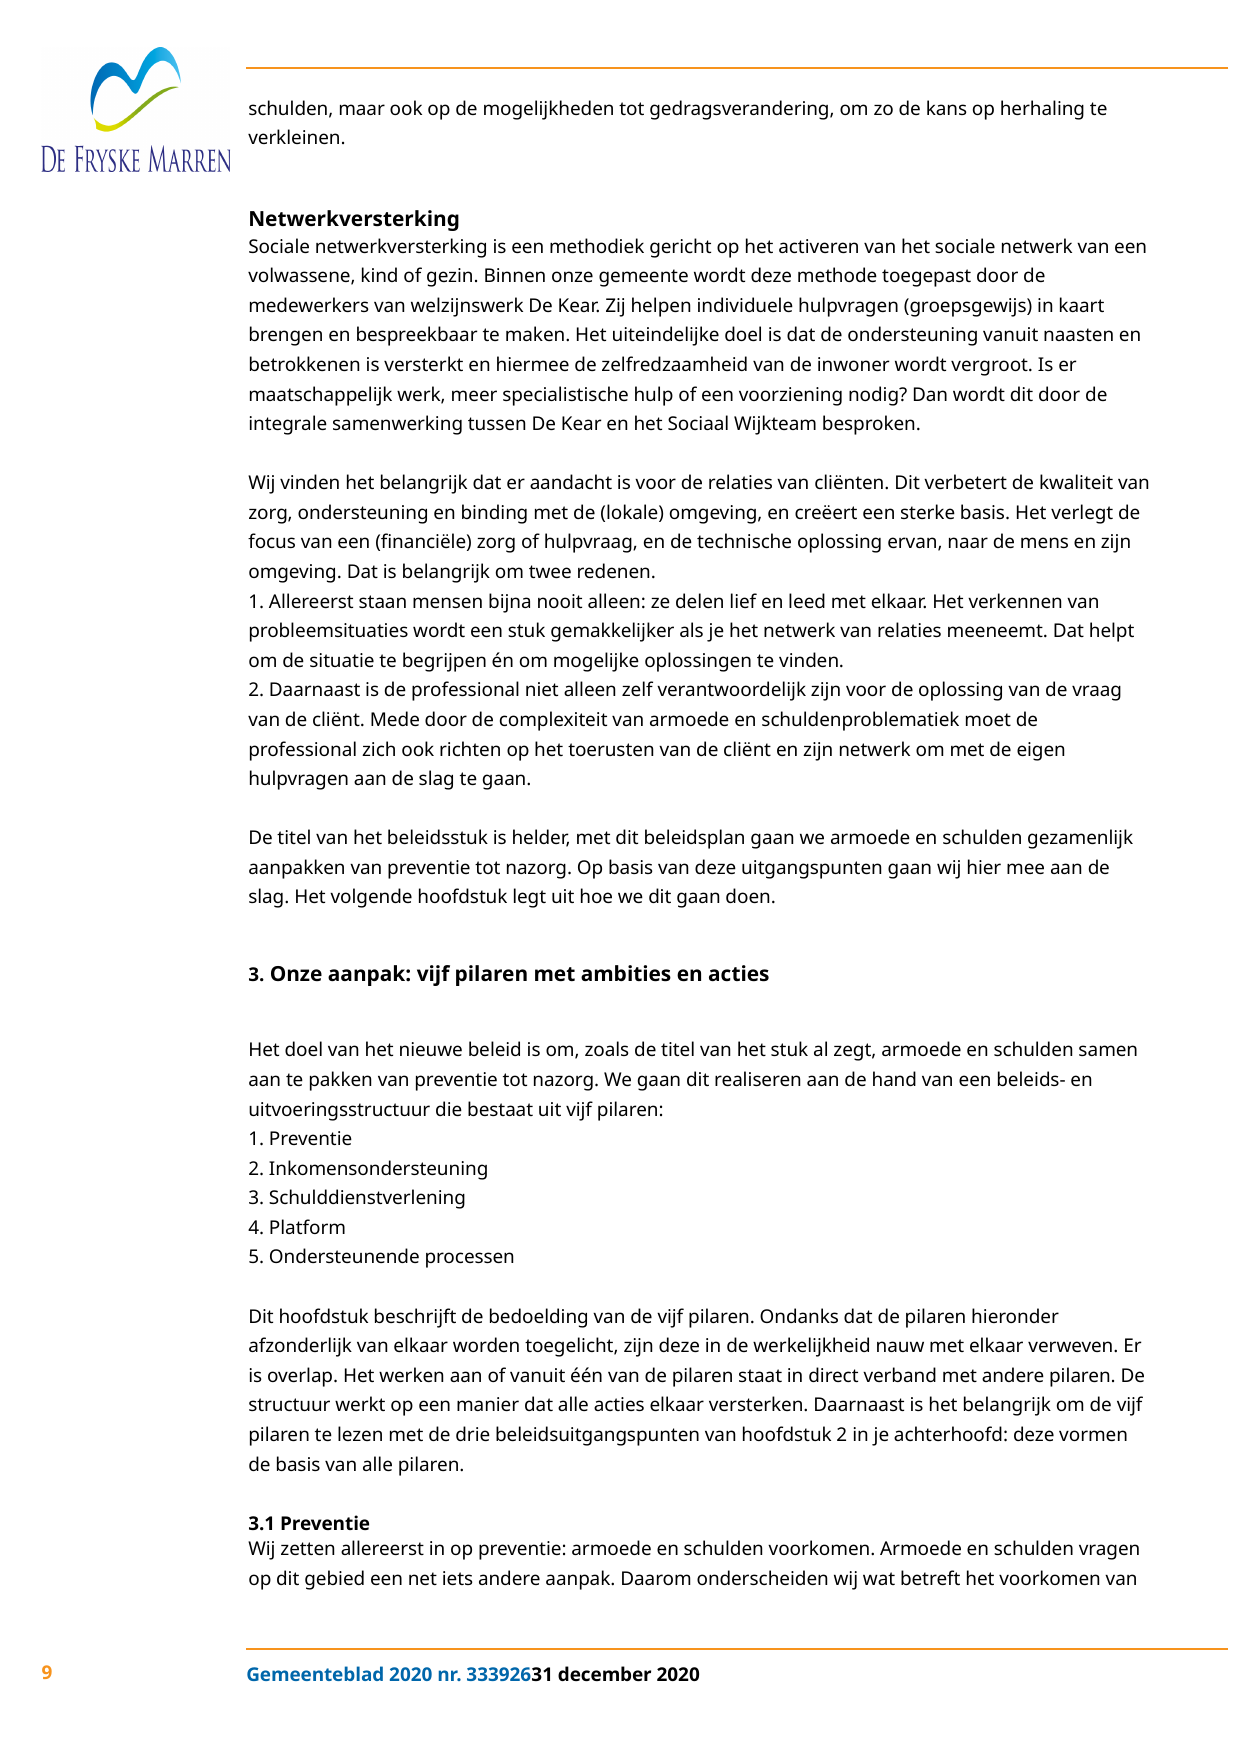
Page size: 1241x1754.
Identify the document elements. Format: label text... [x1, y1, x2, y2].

text Netwerkversterking [248, 204, 1152, 233]
text Wij vinden het belangrijk dat er aandacht is voor de relaties van cliënten. Dit verbetert de kwaliteit van zorg, ondersteuning en binding met de (lokale) omgeving, en creëert een sterke basis. Het verlegt de focus van een (financiële) zorg of hulpvraag, en de technische oplossing ervan, naar de mens en zijn omgeving. Dat is belangrijk om twee redenen. [248, 469, 1152, 584]
text 2. Inkomensondersteuning [248, 1155, 1152, 1181]
text 1. Preventie [248, 1125, 1152, 1151]
text Wij zetten allereerst in op preventie: armoede en schulden voorkomen. Armoede en schulden vragen op dit gebied een net iets andere aanpak. Daarom onderscheiden wij wat betreft het voorkomen van [248, 1536, 1152, 1591]
text De titel van het beleidsstuk is helder, met dit beleidsplan gaan we armoede en schulden gezamenlijk aanpakken van preventie tot nazorg. Op basis van deze uitgangspunten gaan wij hier mee aan de slag. Het volgende hoofdstuk legt uit hoe we dit gaan doen. [248, 824, 1152, 909]
text 2. Daarnaast is de professional niet alleen zelf verantwoordelijk zijn voor de oplossing van de vraag van de cliënt. Mede door de complexiteit van armoede en schuldenproblematiek moet de professional zich ook richten op het toerusten van de cliënt en zijn netwerk om met de eigen hulpvragen aan de slag te gaan. [248, 677, 1152, 791]
text 3.1 Preventie [248, 1510, 1152, 1536]
text 5. Ondersteunende processen [248, 1244, 1152, 1269]
text 4. Platform [248, 1214, 1152, 1240]
text schulden, maar ook op de mogelijkheden tot gedragsverandering, om zo de kans op herhaling te verkleinen. [248, 95, 1152, 150]
text Dit hoofdstuk beschrijft de bedoelding van de vijf pilaren. Ondanks dat de pilaren hieronder afzonderlijk van elkaar worden toegelicht, zijn deze in de werkelijkheid nauw met elkaar verweven. Er is overlap. Het werken aan of vanuit één van de pilaren staat in direct verband met andere pilaren. De structuur werkt op een manier dat alle acties elkaar versterken. Daarnaast is het belangrijk om de vijf pilaren te lezen met de drie beleidsuitgangspunten van hoofdstuk 2 in je achterhoofd: deze vormen de basis van alle pilaren. [248, 1303, 1152, 1476]
text Het doel van het nieuwe beleid is om, zoals de titel van het stuk al zegt, armoede en schulden samen aan te pakken van preventie tot nazorg. We gaan dit realiseren aan de hand van een beleids- en uitvoeringsstructuur die bestaat uit vijf pilaren: [248, 1037, 1152, 1121]
text Sociale netwerkversterking is een methodiek gericht op het activeren van het sociale netwerk van een volwassene, kind of gezin. Binnen onze gemeente wordt deze methode toegepast door de medewerkers van welzijnswerk De Kear. Zij helpen individuele hulpvragen (groepsgewijs) in kaart brengen en bespreekbaar te maken. Het uiteindelijke doel is dat de ondersteuning vanuit naasten en betrokkenen is versterkt en hiermee de zelfredzaamheid van de inwoner wordt vergroot. Is er maatschappelijk werk, meer specialistische hulp of een voorziening nodig? Dan wordt dit door de integrale samenwerking tussen De Kear en het Sociaal Wijkteam besproken. [248, 233, 1152, 436]
text 1. Allereerst staan mensen bijna nooit alleen: ze delen lief en leed met elkaar. Het verkennen van probleemsituaties wordt een stuk gemakkelijker als je het netwerk van relaties meeneemt. Dat helpt om de situatie te begrijpen én om mogelijke oplossingen te vinden. [248, 588, 1152, 673]
text 3. Onze aanpak: vijf pilaren met ambities en acties [248, 959, 1152, 987]
text 3. Schulddienstverlening [248, 1184, 1152, 1210]
picture [41, 47, 231, 172]
